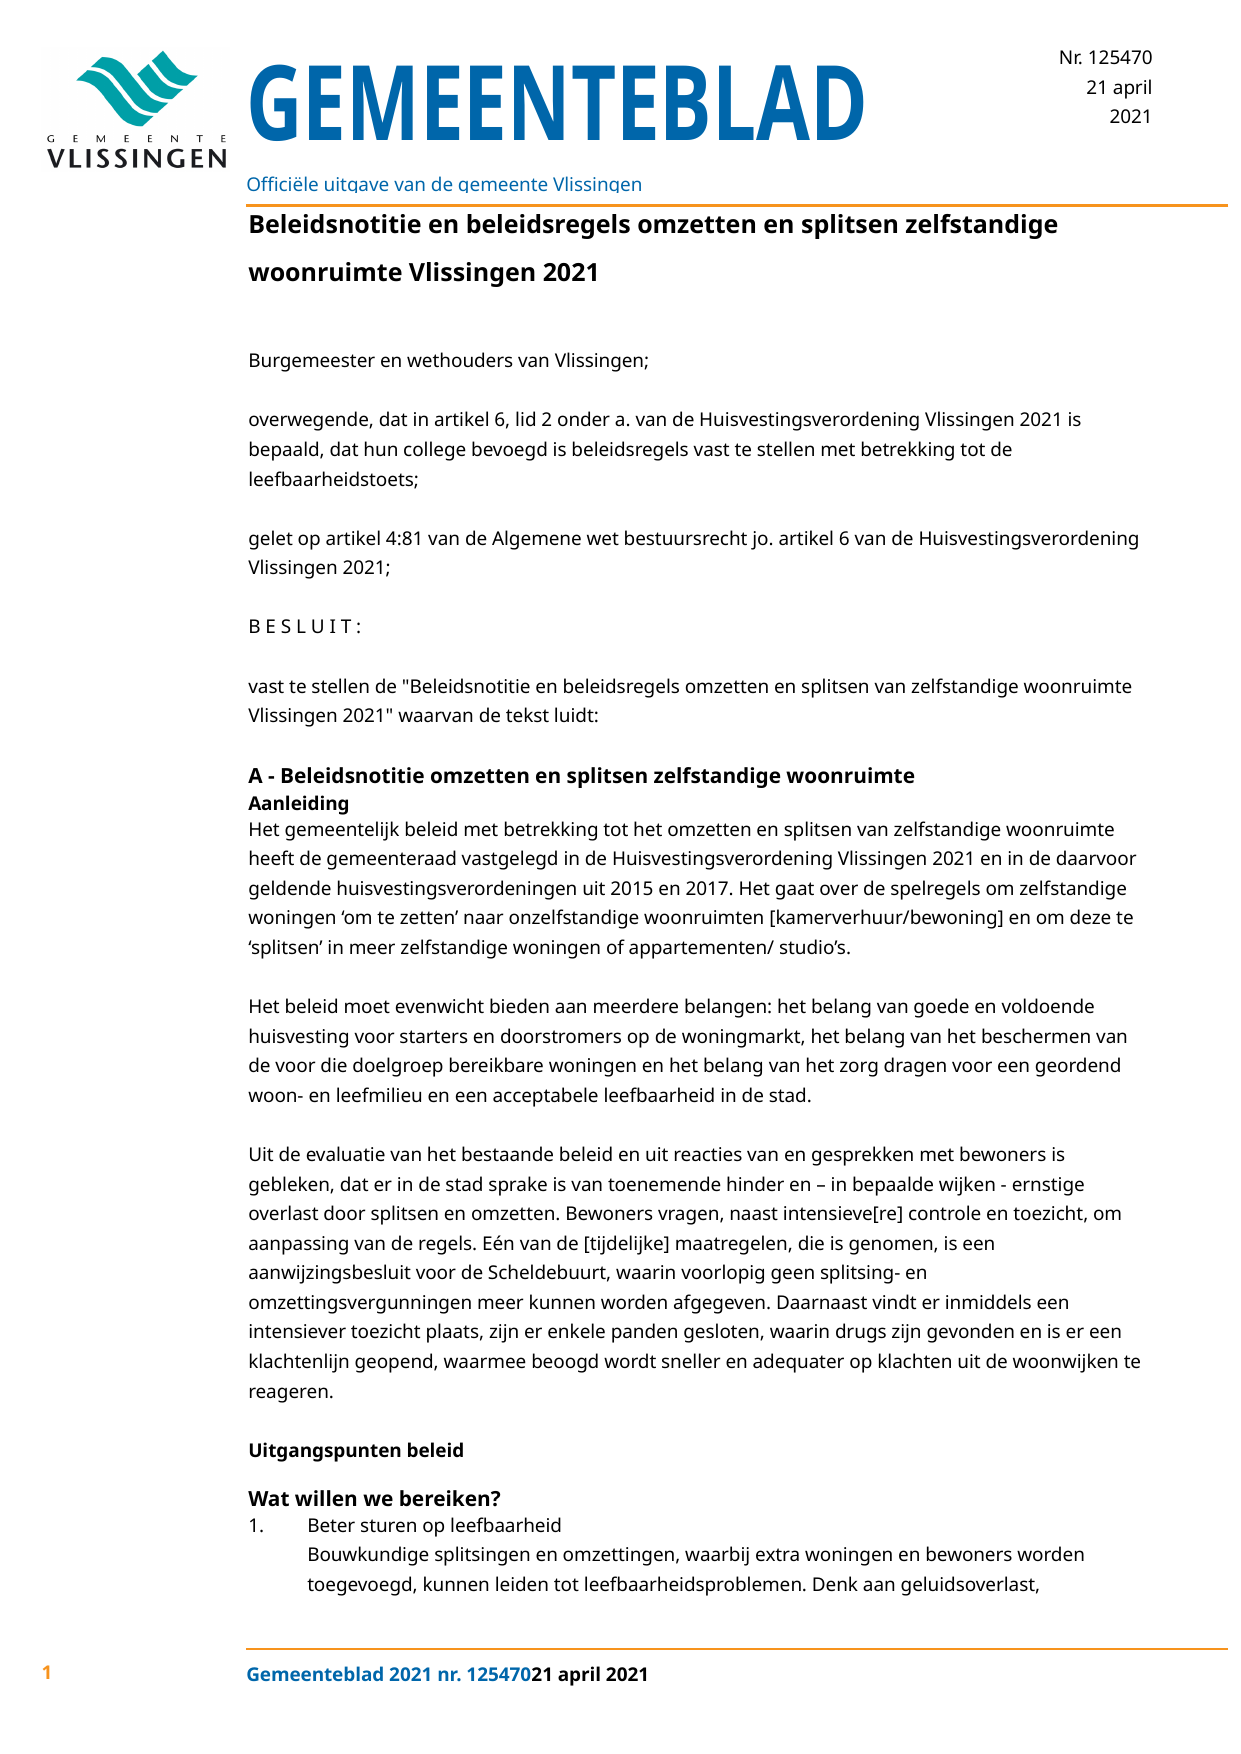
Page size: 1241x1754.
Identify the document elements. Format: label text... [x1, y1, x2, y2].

text Wat willen we bereiken? [248, 1484, 1152, 1512]
list Bouwkundige splitsingen en omzettingen, waarbij extra woningen en bewoners worden toegevoegd, kunnen leiden tot leefbaarheidsproblemen. Denk aan geluidsoverlast, [248, 1542, 1152, 1597]
text overwegende, dat in artikel 6, lid 2 onder a. van de Huisvestingsverordening Vlissingen 2021 is bepaald, dat hun college bevoegd is beleidsregels vast te stellen met betrekking tot de leefbaarheidstoets; [248, 407, 1152, 492]
text B E S L U I T : [248, 614, 1152, 639]
text Beleidsnotitie en beleidsregels omzetten en splitsen zelfstandige woonruimte Vlissingen 2021 [248, 207, 1152, 288]
text Het beleid moet evenwicht bieden aan meerdere belangen: het belang van goede en voldoende huisvesting voor starters en doorstromers op de woningmarkt, het belang van het beschermen van de voor die doelgroep bereikbare woningen en het belang van het zorg dragen voor een geordend woon- en leefmilieu en een acceptabele leefbaarheid in de stad. [248, 993, 1152, 1108]
text Burgemeester en wethouders van Vlissingen; [248, 347, 1152, 373]
text vast te stellen de "Beleidsnotitie en beleidsregels omzetten en splitsen van zelfstandige woonruimte Vlissingen 2021" waarvan de tekst luidt: [248, 673, 1152, 728]
text Het gemeentelijk beleid met betrekking tot het omzetten en splitsen van zelfstandige woonruimte heeft de gemeenteraad vastgelegd in de Huisvestingsverordening Vlissingen 2021 en in de daarvoor geldende huisvestingsverordeningen uit 2015 en 2017. Het gaat over de spelregels om zelfstandige woningen ‘om te zetten’ naar onzelfstandige woonruimten [kamerverhuur/bewoning] en om deze te ‘splitsen’ in meer zelfstandige woningen of appartementen/ studio’s. [248, 816, 1152, 960]
text A - Beleidsnotitie omzetten en splitsen zelfstandige woonruimte [248, 762, 1152, 790]
list Beter sturen op leefbaarheid [248, 1512, 1152, 1538]
text Aanleiding [248, 790, 1152, 816]
text Uit de evaluatie van het bestaande beleid en uit reacties van en gesprekken met bewoners is gebleken, dat er in de stad sprake is van toenemende hinder en – in bepaalde wijken - ernstige overlast door splitsen en omzetten. Bewoners vragen, naast intensieve[re] controle en toezicht, om aanpassing van de regels. Eén van de [tijdelijke] maatregelen, die is genomen, is een aanwijzingsbesluit voor de Scheldebuurt, waarin voorlopig geen splitsing- en omzettingsvergunningen meer kunnen worden afgegeven. Daarnaast vindt er inmiddels een intensiever toezicht plaats, zijn er enkele panden gesloten, waarin drugs zijn gevonden en is er een klachtenlijn geopend, waarmee beoogd wordt sneller en adequater op klachten uit de woonwijken te reageren. [248, 1141, 1152, 1404]
text Uitgangspunten beleid [248, 1437, 1152, 1463]
picture [41, 47, 231, 172]
text gelet op artikel 4:81 van de Algemene wet bestuursrecht jo. artikel 6 van de Huisvestingsverordening Vlissingen 2021; [248, 525, 1152, 580]
